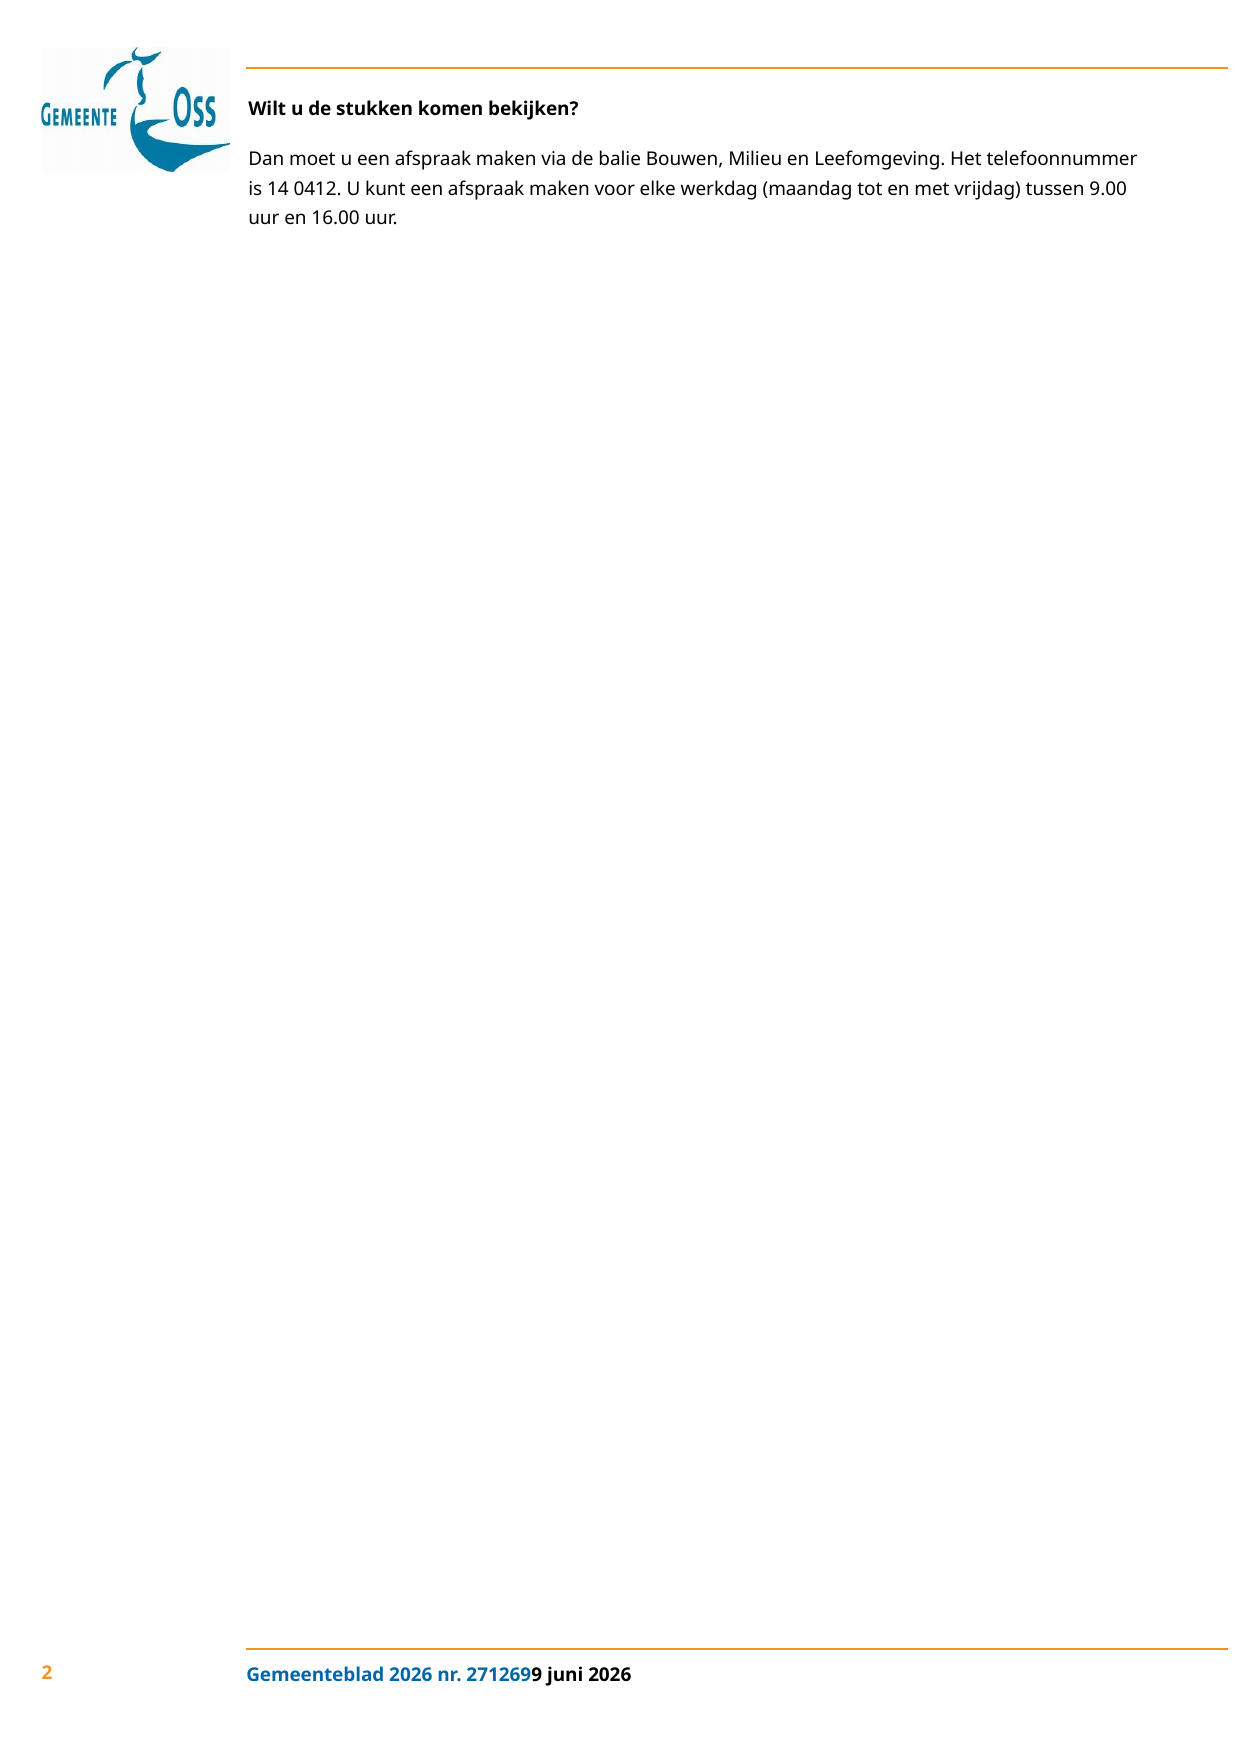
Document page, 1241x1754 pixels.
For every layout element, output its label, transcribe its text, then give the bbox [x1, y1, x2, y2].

text Wilt u de stukken komen bekijken? [248, 95, 1152, 121]
picture [41, 47, 231, 172]
text Dan moet u een afspraak maken via de balie Bouwen, Milieu en Leefomgeving. Het telefoonnummer is 14 0412. U kunt een afspraak maken voor elke werkdag (maandag tot en met vrijdag) tussen 9.00 uur en 16.00 uur. [248, 145, 1152, 230]
